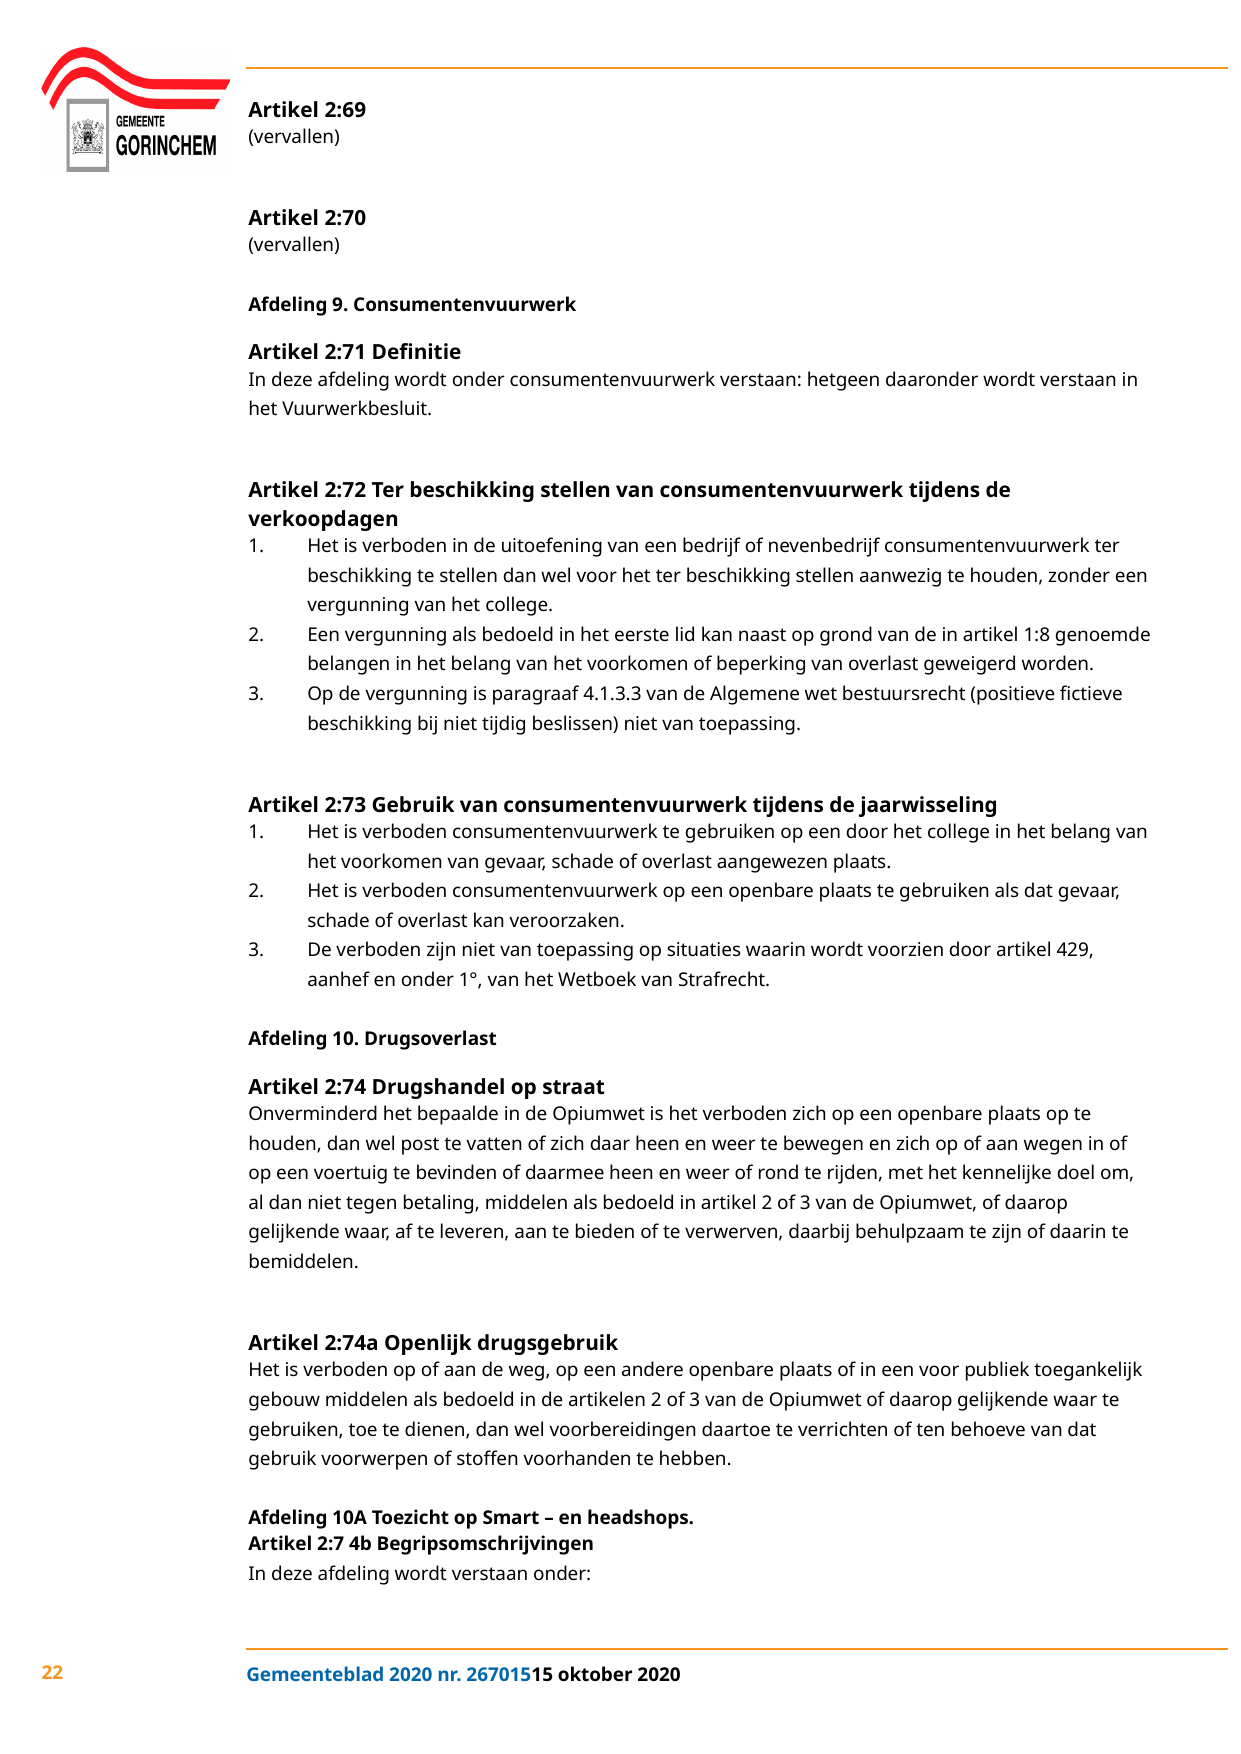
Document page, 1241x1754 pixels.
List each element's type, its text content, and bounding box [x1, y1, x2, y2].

text Afdeling 9. Consumentenvuurwerk [248, 291, 1152, 317]
text (vervallen) [248, 123, 1152, 149]
text Het is verboden op of aan de weg, op een andere openbare plaats of in een voor publiek toegankelijk gebouw middelen als bedoeld in de artikelen 2 of 3 van de Opiumwet of daarop gelijkende waar te gebruiken, toe te dienen, dan wel voorbereidingen daartoe te verrichten of ten behoeve van dat gebruik voorwerpen of stoffen voorhanden te hebben. [248, 1357, 1152, 1471]
text Artikel 2:7 4b Begripsomschrijvingen [248, 1530, 1152, 1556]
picture [41, 47, 231, 172]
list Het is verboden in de uitoefening van een bedrijf of nevenbedrijf consumentenvuurwerk ter beschikking te stellen dan wel voor het ter beschikking stellen aanwezig te houden, zonder een vergunning van het college. [248, 532, 1152, 617]
text Onverminderd het bepaalde in de Opiumwet is het verboden zich op een openbare plaats op te houden, dan wel post te vatten of zich daar heen en weer te bewegen en zich op of aan wegen in of op een voertuig te bevinden of daarmee heen en weer of rond te rijden, met het kennelijke doel om, al dan niet tegen betaling, middelen als bedoeld in artikel 2 of 3 van de Opiumwet, of daarop gelijkende waar, af te leveren, aan te bieden of te verwerven, daarbij behulpzaam te zijn of daarin te bemiddelen. [248, 1100, 1152, 1274]
text Artikel 2:74 Drugshandel op straat [248, 1072, 1152, 1100]
text Artikel 2:69 [248, 95, 1152, 123]
text Afdeling 10. Drugsoverlast [248, 1025, 1152, 1051]
text In deze afdeling wordt onder consumentenvuurwerk verstaan: hetgeen daaronder wordt verstaan in het Vuurwerkbesluit. [248, 366, 1152, 421]
list Op de vergunning is paragraaf 4.1.3.3 van de Algemene wet bestuursrecht (positieve fictieve beschikking bij niet tijdig beslissen) niet van toepassing. [248, 680, 1152, 736]
text (vervallen) [248, 232, 1152, 257]
list Een vergunning als bedoeld in het eerste lid kan naast op grond van de in artikel 1:8 genoemde belangen in het belang van het voorkomen of beperking van overlast geweigerd worden. [248, 621, 1152, 676]
text Artikel 2:70 [248, 203, 1152, 232]
list De verboden zijn niet van toepassing op situaties waarin wordt voorzien door artikel 429, aanhef en onder 1°, van het Wetboek van Strafrecht. [248, 937, 1152, 992]
list Het is verboden consumentenvuurwerk te gebruiken op een door het college in het belang van het voorkomen van gevaar, schade of overlast aangewezen plaats. [248, 818, 1152, 873]
text Afdeling 10A Toezicht op Smart – en headshops. [248, 1504, 1152, 1530]
text Artikel 2:71 Definitie [248, 337, 1152, 366]
text Artikel 2:73 Gebruik van consumentenvuurwerk tijdens de jaarwisseling [248, 790, 1152, 818]
text In deze afdeling wordt verstaan onder: [248, 1560, 1152, 1586]
text Artikel 2:74a Openlijk drugsgebruik [248, 1328, 1152, 1357]
text Artikel 2:72 Ter beschikking stellen van consumentenvuurwerk tijdens de verkoopdagen [248, 475, 1152, 532]
list Het is verboden consumentenvuurwerk op een openbare plaats te gebruiken als dat gevaar, schade of overlast kan veroorzaken. [248, 877, 1152, 933]
